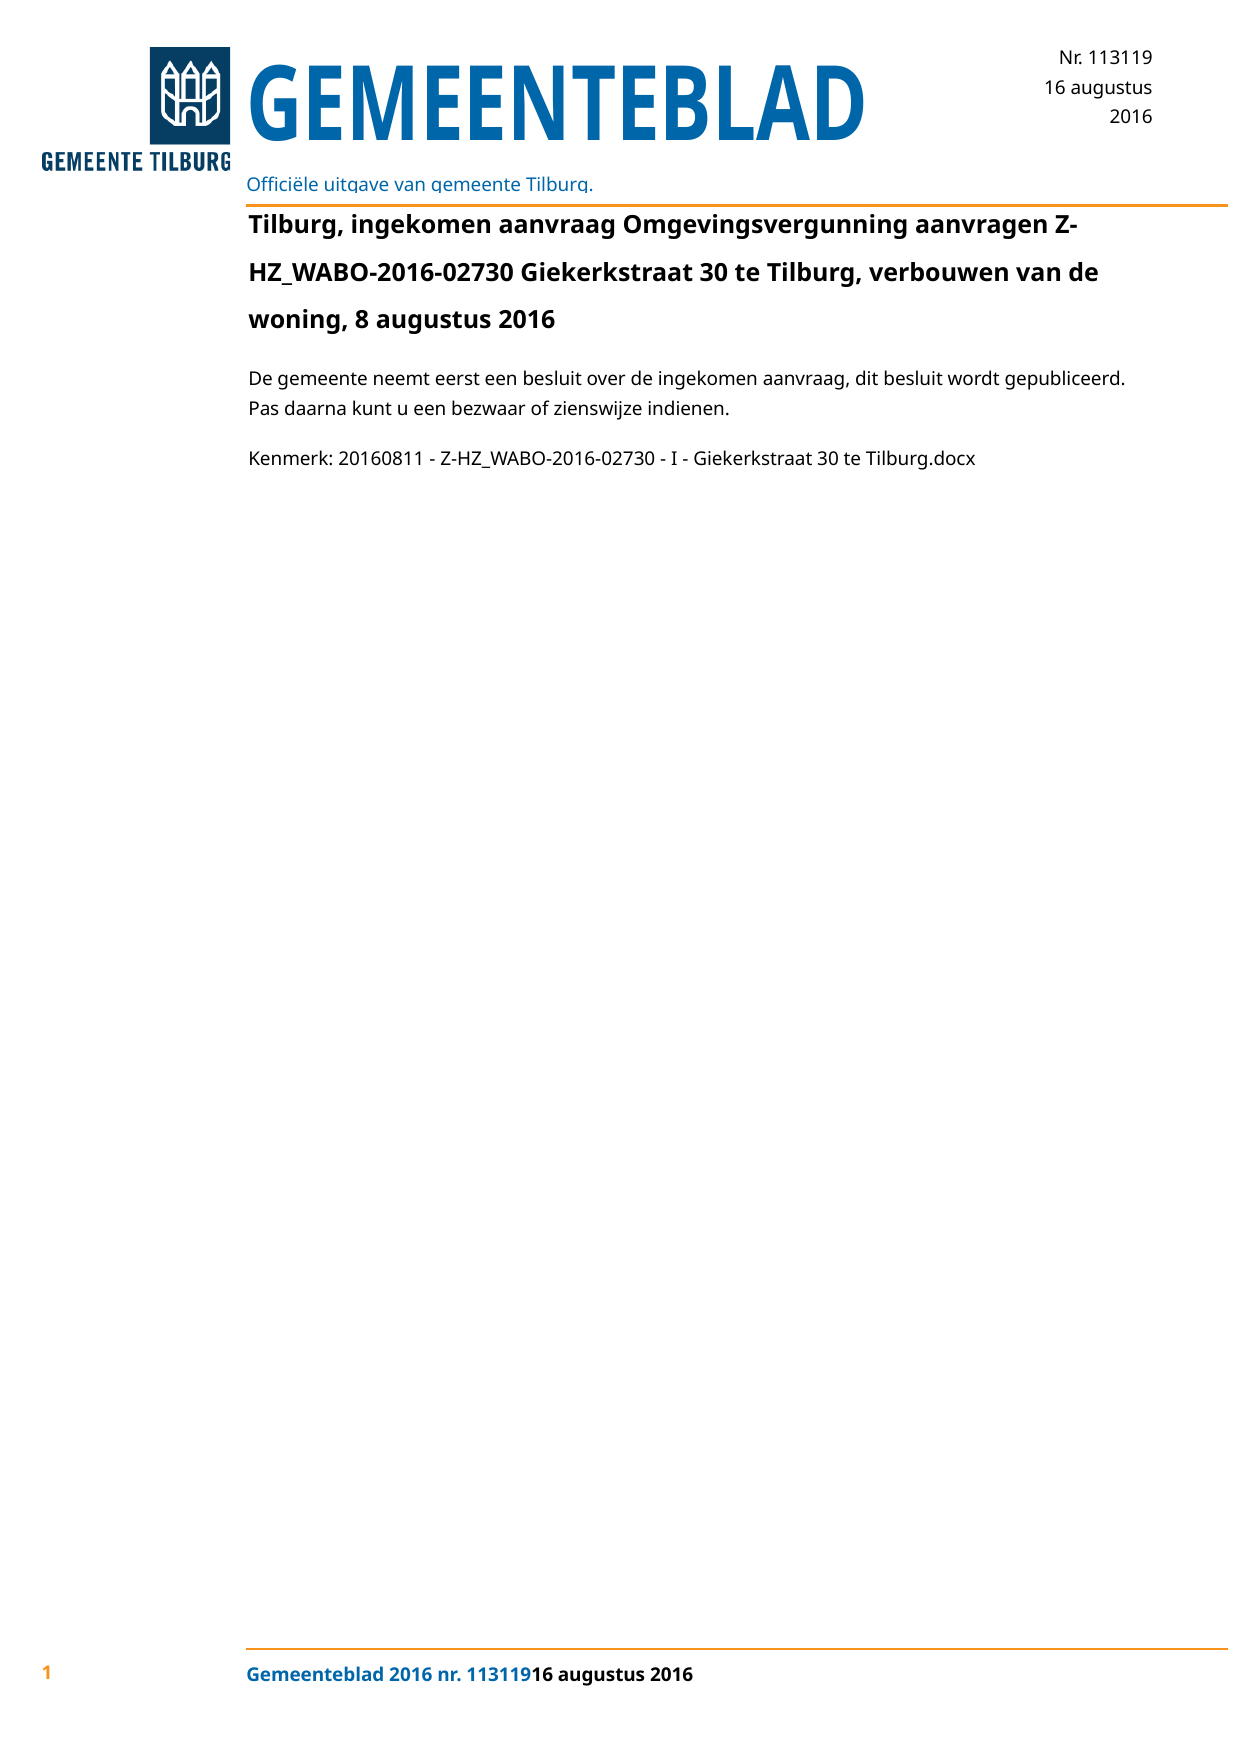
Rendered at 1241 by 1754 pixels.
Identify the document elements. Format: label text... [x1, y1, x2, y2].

text Kenmerk: 20160811 - Z-HZ_WABO-2016-02730 - I - Giekerkstraat 30 te Tilburg.docx [248, 446, 1152, 471]
text Tilburg, ingekomen aanvraag Omgevingsvergunning aanvragen Z-HZ_WABO-2016-02730 Giekerkstraat 30 te Tilburg, verbouwen van de woning, 8 augustus 2016 [248, 207, 1152, 336]
text De gemeente neemt eerst een besluit over de ingekomen aanvraag, dit besluit wordt gepubliceerd. Pas daarna kunt u een bezwaar of zienswijze indienen. [248, 366, 1152, 421]
picture [41, 47, 231, 172]
